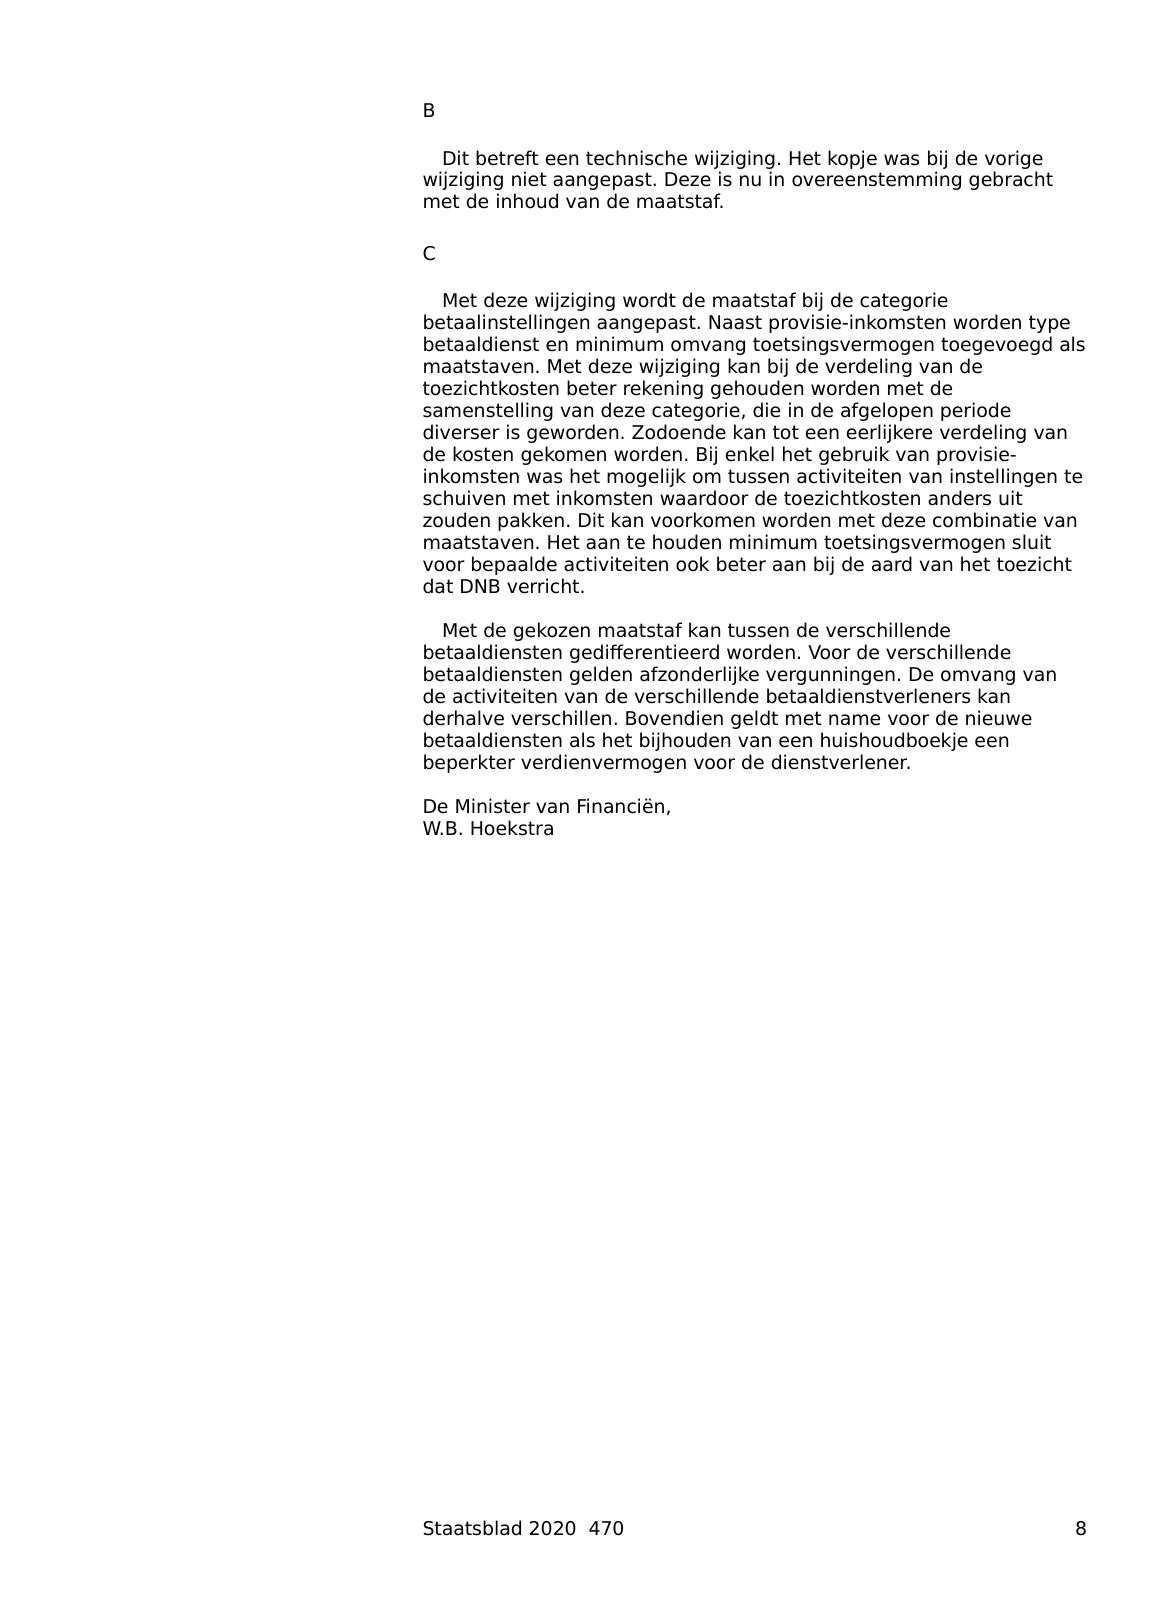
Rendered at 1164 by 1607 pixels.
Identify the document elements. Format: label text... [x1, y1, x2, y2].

subtitle C [422, 243, 1087, 265]
text Met de gekozen maatstaf kan tussen de verschillende betaaldiensten gedifferentieerd worden. Voor de verschillende betaaldiensten gelden afzonderlijke vergunningen. De omvang van de activiteiten van de verschillende betaaldienstverleners kan derhalve verschillen. Bovendien geldt met name voor de nieuwe betaaldiensten als het bijhouden van een huishoudboekje een beperkter verdienvermogen voor de dienstverlener. [422, 620, 1087, 774]
text Dit betreft een technische wijziging. Het kopje was bij de vorige wijziging niet aangepast. Deze is nu in overeenstemming gebracht met de inhoud van de maatstaf. [422, 147, 1087, 213]
text Met deze wijziging wordt de maatstaf bij de categorie betaalinstellingen aangepast. Naast provisie-inkomsten worden type betaaldienst en minimum omvang toetsingsvermogen toegevoegd als maatstaven. Met deze wijziging kan bij de verdeling van de toezichtkosten beter rekening gehouden worden met de samenstelling van deze categorie, die in de afgelopen periode diverser is geworden. Zodoende kan tot een eerlijkere verdeling van de kosten gekomen worden. Bij enkel het gebruik van provisie-inkomsten was het mogelijk om tussen activiteiten van instellingen te schuiven met inkomsten waardoor de toezichtkosten anders uit zouden pakken. Dit kan voorkomen worden met deze combinatie van maatstaven. Het aan te houden minimum toetsingsvermogen sluit voor bepaalde activiteiten ook beter aan bij de aard van het toezicht dat DNB verricht. [422, 290, 1087, 598]
text De Minister van Financiën, W.B. Hoekstra [422, 796, 1087, 840]
subtitle B [422, 100, 1087, 122]
